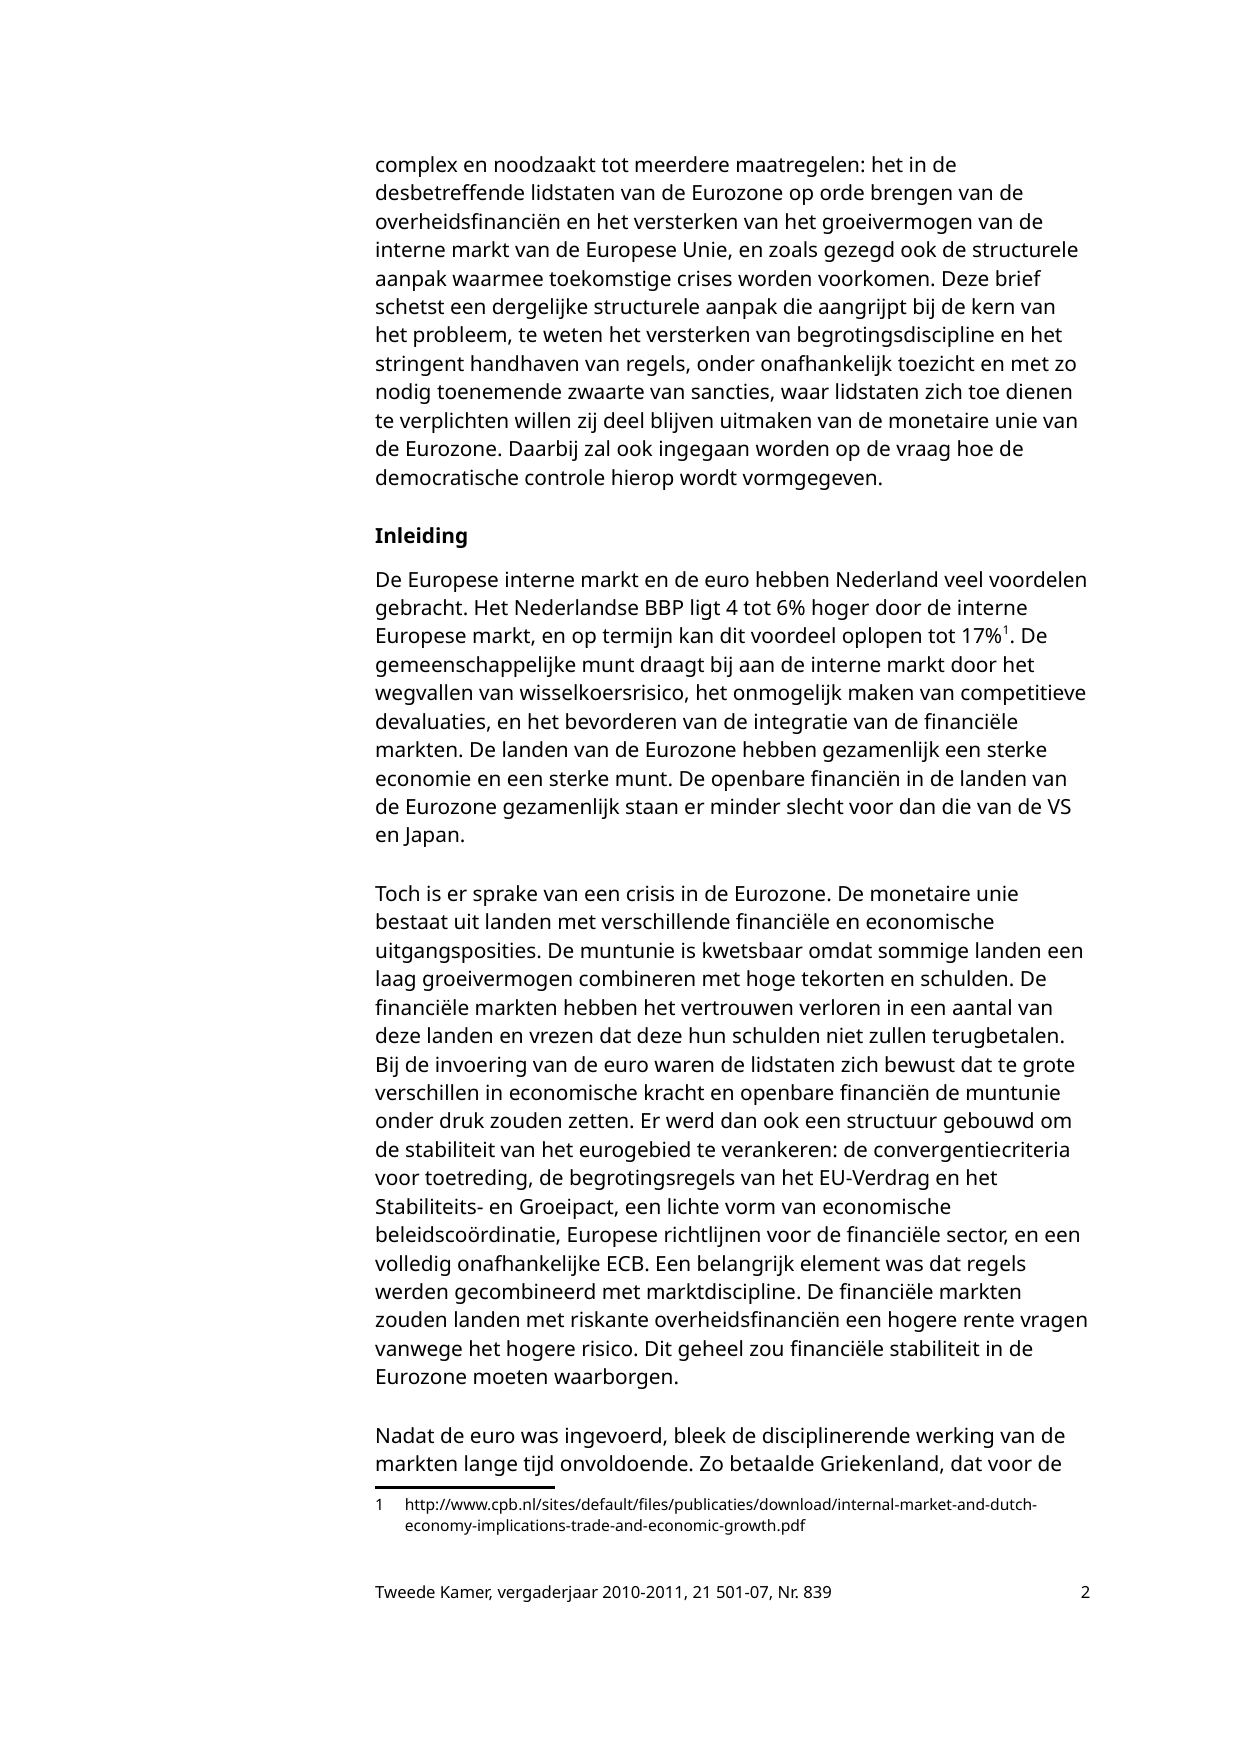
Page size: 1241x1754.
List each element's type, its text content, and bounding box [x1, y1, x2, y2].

text Inleiding [375, 521, 1090, 550]
text De Europese interne markt en de euro hebben Nederland veel voordelen gebracht. Het Nederlandse BBP ligt 4 tot 6% hoger door de interne Europese markt, en op termijn kan dit voordeel oplopen tot 17%. De gemeenschappelijke munt draagt bij aan de interne markt door het wegvallen van wisselkoersrisico, het onmogelijk maken van competitieve devaluaties, en het bevorderen van de integratie van de financiële markten. De landen van de Eurozone hebben gezamenlijk een sterke economie en een sterke munt. De openbare financiën in de landen van de Eurozone gezamenlijk staan er minder slecht voor dan die van de VS en Japan. [375, 565, 1090, 849]
text complex en noodzaakt tot meerdere maatregelen: het in de desbetreffende lidstaten van de Eurozone op orde brengen van de overheidsfinanciën en het versterken van het groeivermogen van de interne markt van de Europese Unie, en zoals gezegd ook de structurele aanpak waarmee toekomstige crises worden voorkomen. Deze brief schetst een dergelijke structurele aanpak die aangrijpt bij de kern van het probleem, te weten het versterken van begrotingsdiscipline en het stringent handhaven van regels, onder onafhankelijk toezicht en met zo nodig toenemende zwaarte van sancties, waar lidstaten zich toe dienen te verplichten willen zij deel blijven uitmaken van de monetaire unie van de Eurozone. Daarbij zal ook ingegaan worden op de vraag hoe de democratische controle hierop wordt vormgegeven. [375, 150, 1090, 491]
text Toch is er sprake van een crisis in de Eurozone. De monetaire unie bestaat uit landen met verschillende financiële en economische uitgangsposities. De muntunie is kwetsbaar omdat sommige landen een laag groeivermogen combineren met hoge tekorten en schulden. De financiële markten hebben het vertrouwen verloren in een aantal van deze landen en vrezen dat deze hun schulden niet zullen terugbetalen. Bij de invoering van de euro waren de lidstaten zich bewust dat te grote verschillen in economische kracht en openbare financiën de muntunie onder druk zouden zetten. Er werd dan ook een structuur gebouwd om de stabiliteit van het eurogebied te verankeren: de convergentiecriteria voor toetreding, de begrotingsregels van het EU-Verdrag en het Stabiliteits- en Groeipact, een lichte vorm van economische beleidscoördinatie, Europese richtlijnen voor de financiële sector, en een volledig onafhankelijke ECB. Een belangrijk element was dat regels werden gecombineerd met marktdiscipline. De financiële markten zouden landen met riskante overheidsfinanciën een hogere rente vragen vanwege het hogere risico. Dit geheel zou financiële stabiliteit in de Eurozone moeten waarborgen. [375, 879, 1090, 1391]
text http://www.cpb.nl/sites/default/files/publicaties/download/internal-market-and-dutch-economy-implications-trade-and-economic-growth.pdf [375, 1451, 1090, 1536]
